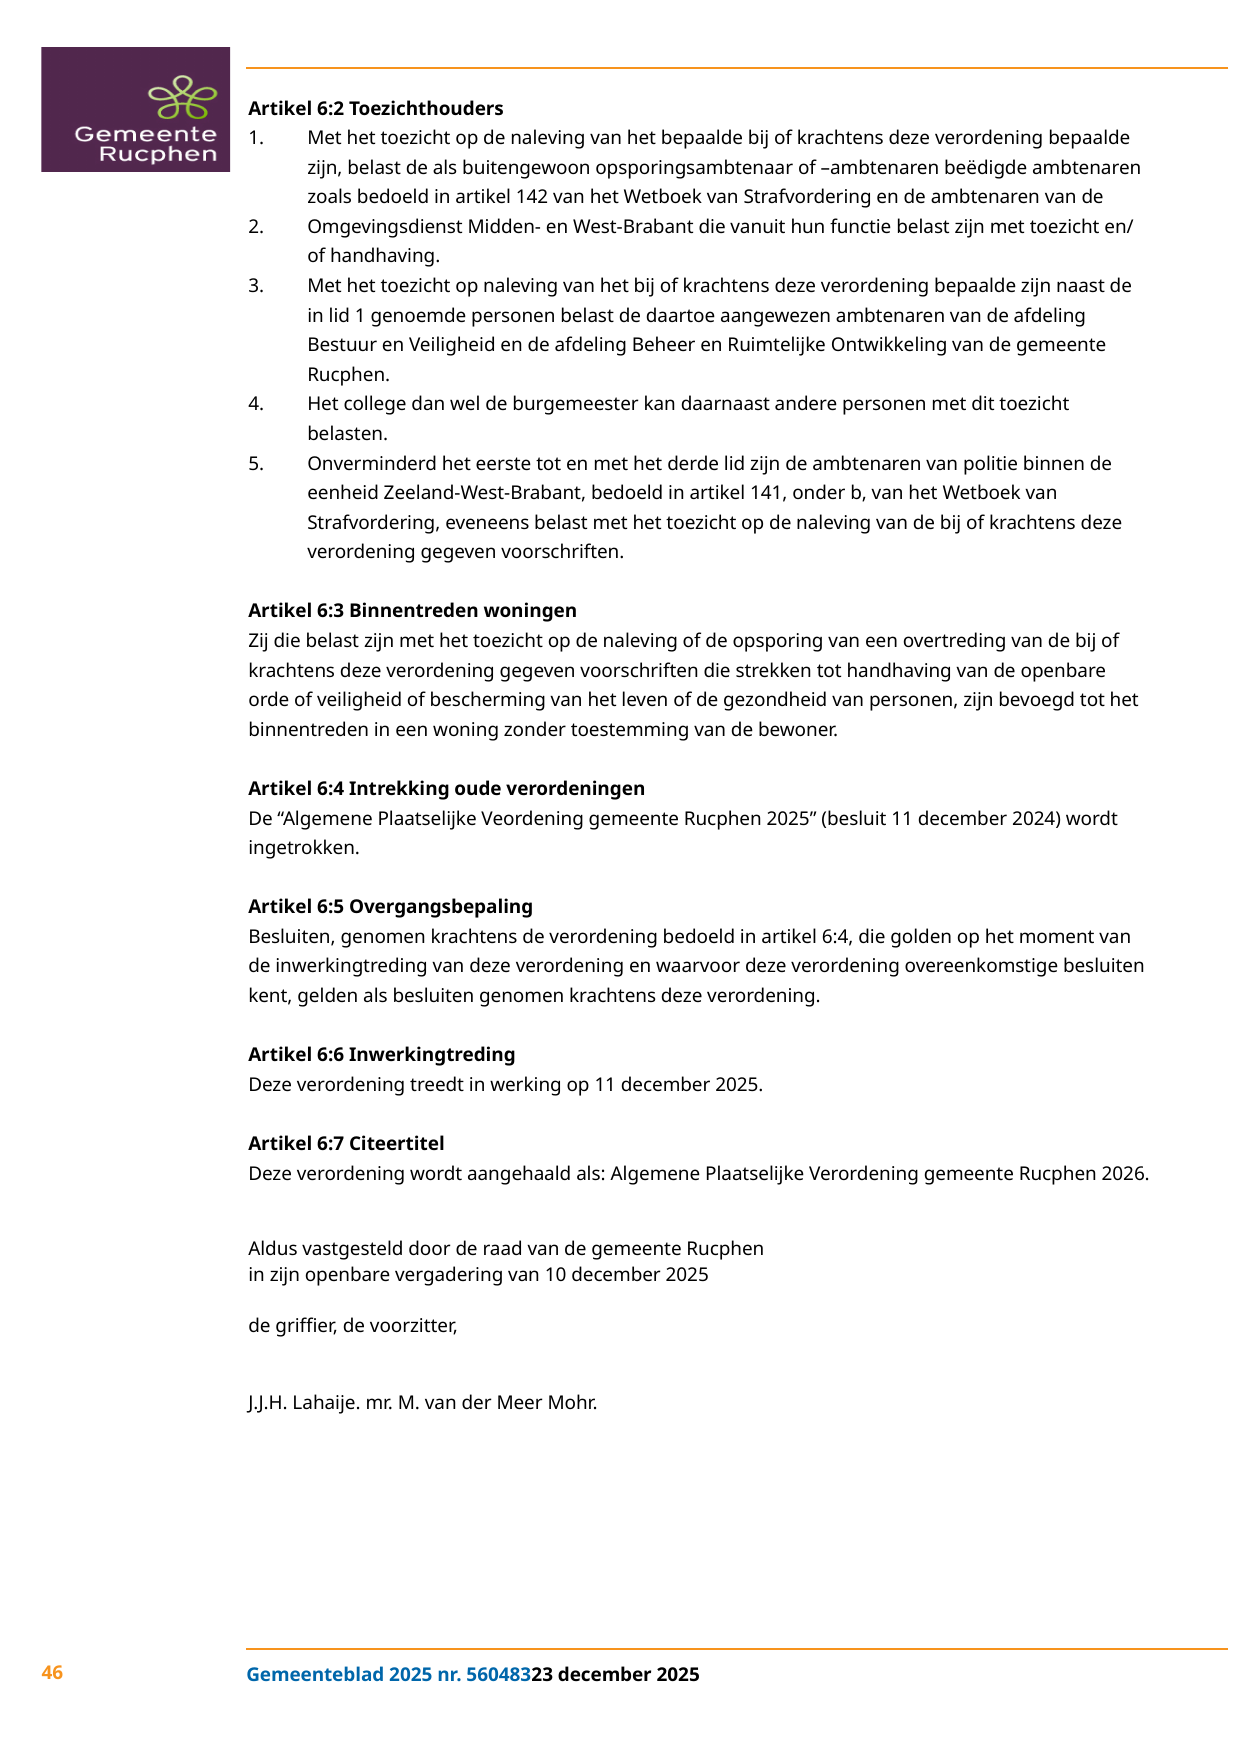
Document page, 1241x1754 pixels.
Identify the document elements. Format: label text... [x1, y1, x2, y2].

text Deze verordening treedt in werking op 11 december 2025. [248, 1071, 1152, 1097]
text J.J.H. Lahaije. mr. M. van der Meer Mohr. [248, 1389, 1152, 1415]
text de griffier, de voorzitter, [248, 1312, 1152, 1338]
text Artikel 6:7 Citeertitel [248, 1130, 1152, 1156]
list Omgevingsdienst Midden- en West-Brabant die vanuit hun functie belast zijn met toezicht en/ of handhaving. [248, 213, 1152, 268]
text Aldus vastgesteld door de raad van de gemeente Rucphen [248, 1235, 1152, 1261]
text Besluiten, genomen krachtens de verordening bedoeld in artikel 6:4, die golden op het moment van de inwerkingtreding van deze verordening en waarvoor deze verordening overeenkomstige besluiten kent, gelden als besluiten genomen krachtens deze verordening. [248, 923, 1152, 1008]
text De “Algemene Plaatselijke Veordening gemeente Rucphen 2025” (besluit 11 december 2024) wordt ingetrokken. [248, 805, 1152, 860]
text Artikel 6:6 Inwerkingtreding [248, 1041, 1152, 1067]
list Het college dan wel de burgemeester kan daarnaast andere personen met dit toezicht belasten. [248, 391, 1152, 446]
text Artikel 6:2 Toezichthouders [248, 95, 1152, 121]
text in zijn openbare vergadering van 10 december 2025 [248, 1261, 1152, 1286]
picture [41, 47, 231, 172]
text Artikel 6:3 Binnentreden woningen [248, 598, 1152, 623]
text Artikel 6:4 Intrekking oude verordeningen [248, 775, 1152, 801]
text Deze verordening wordt aangehaald als: Algemene Plaatselijke Verordening gemeente Rucphen 2026. [248, 1160, 1152, 1186]
text Zij die belast zijn met het toezicht op de naleving of de opsporing van een overtreding van de bij of krachtens deze verordening gegeven voorschriften die strekken tot handhaving van de openbare orde of veiligheid of bescherming van het leven of de gezondheid van personen, zijn bevoegd tot het binnentreden in een woning zonder toestemming van de bewoner. [248, 627, 1152, 742]
list Met het toezicht op de naleving van het bepaalde bij of krachtens deze verordening bepaalde zijn, belast de als buitengewoon opsporingsambtenaar of –ambtenaren beëdigde ambtenaren zoals bedoeld in artikel 142 van het Wetboek van Strafvordering en de ambtenaren van de [248, 124, 1152, 209]
text Artikel 6:5 Overgangsbepaling [248, 893, 1152, 919]
list Met het toezicht op naleving van het bij of krachtens deze verordening bepaalde zijn naast de in lid 1 genoemde personen belast de daartoe aangewezen ambtenaren van de afdeling Bestuur en Veiligheid en de afdeling Beheer en Ruimtelijke Ontwikkeling van de gemeente Rucphen. [248, 272, 1152, 387]
list Onverminderd het eerste tot en met het derde lid zijn de ambtenaren van politie binnen de eenheid Zeeland-West-Brabant, bedoeld in artikel 141, onder b, van het Wetboek van Strafvordering, eveneens belast met het toezicht op de naleving van de bij of krachtens deze verordening gegeven voorschriften. [248, 450, 1152, 564]
